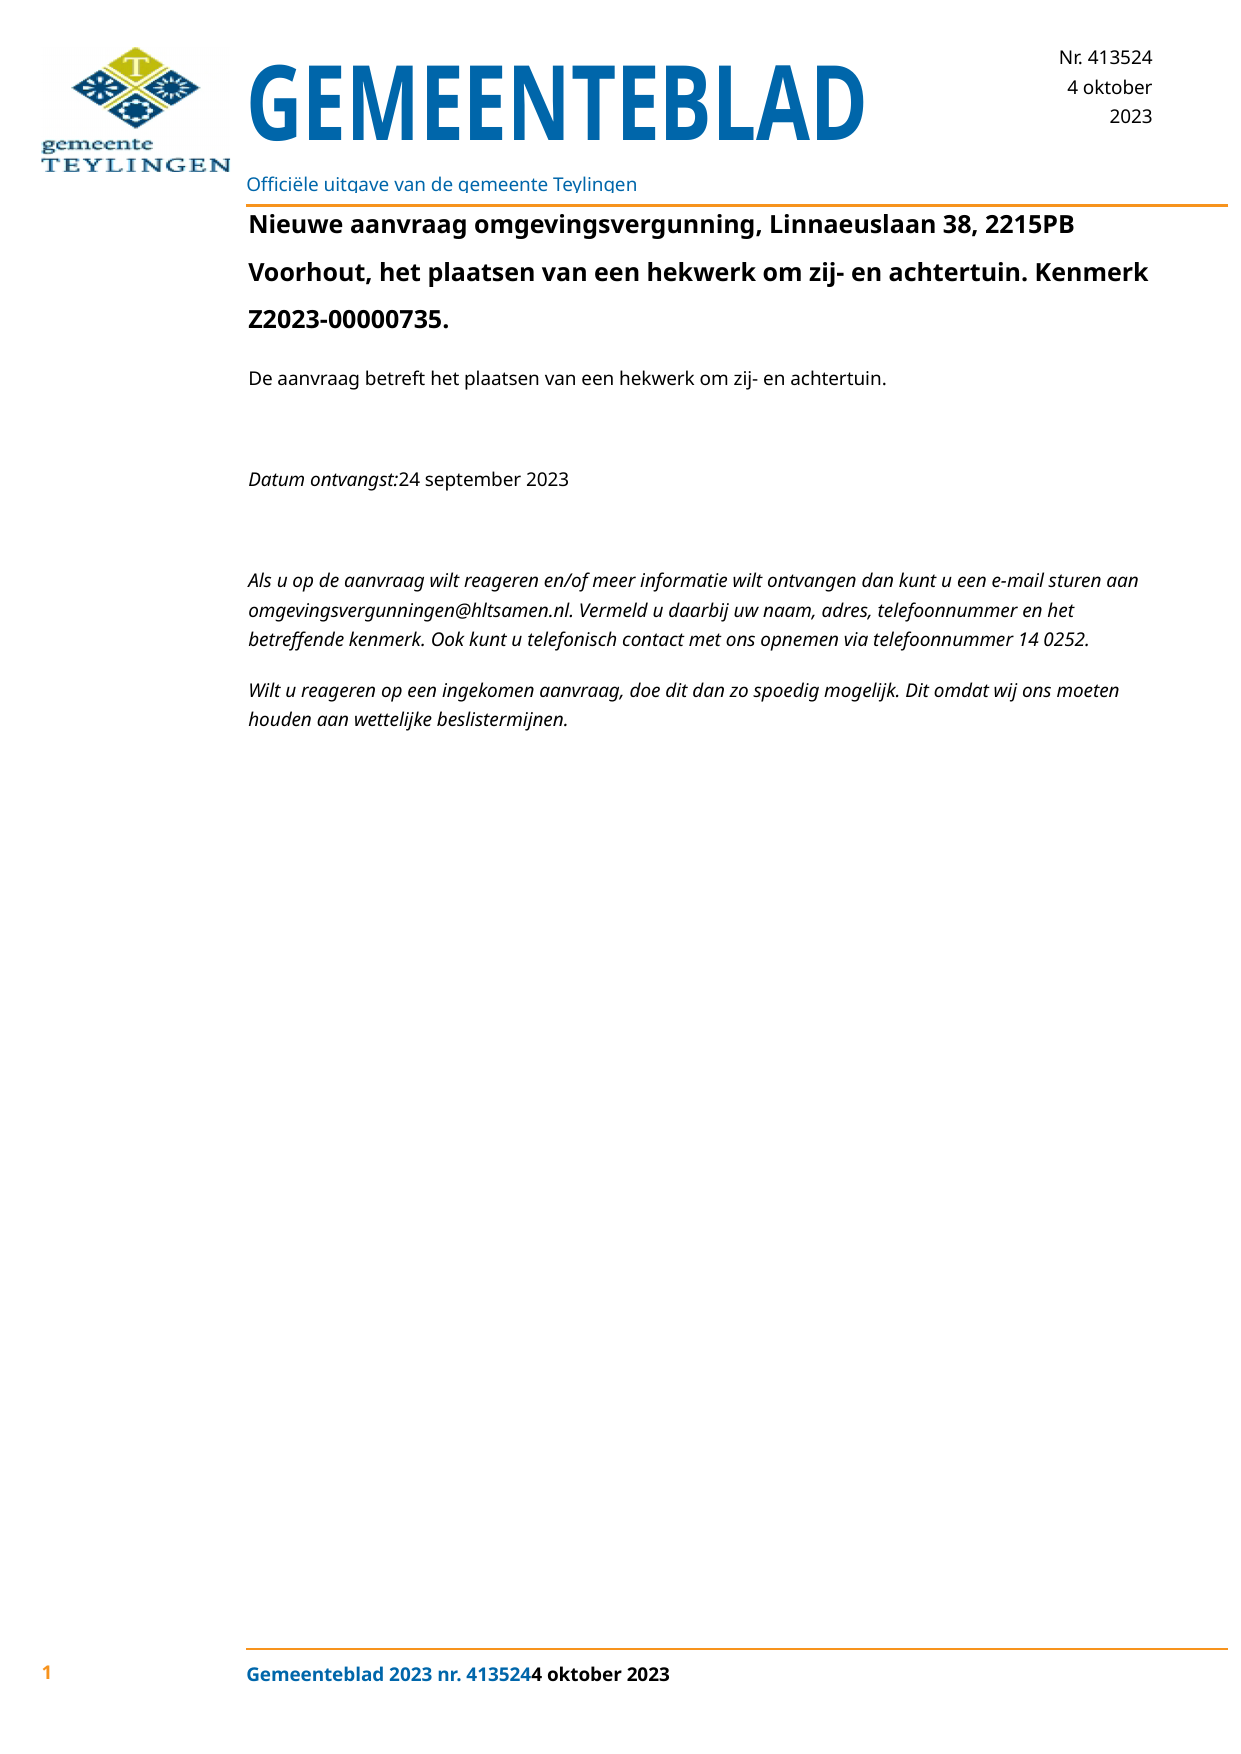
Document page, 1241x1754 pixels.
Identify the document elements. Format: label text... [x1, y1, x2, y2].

text Als u op de aanvraag wilt reageren en/of meer informatie wilt ontvangen dan kunt u een e-mail sturen aan omgevingsvergunningen@hltsamen.nl. Vermeld u daarbij uw naam, adres, telefoonnummer en het betreffende kenmerk. Ook kunt u telefonisch contact met ons opnemen via telefoonnummer 14 0252. [248, 567, 1152, 652]
text Nieuwe aanvraag omgevingsvergunning, Linnaeuslaan 38, 2215PB Voorhout, het plaatsen van een hekwerk om zij- en achtertuin. Kenmerk Z2023-00000735. [248, 207, 1152, 336]
text Datum ontvangst:24 september 2023 [248, 466, 1152, 492]
text De aanvraag betreft het plaatsen van een hekwerk om zij- en achtertuin. [248, 366, 1152, 391]
picture [41, 47, 231, 172]
text Wilt u reageren op een ingekomen aanvraag, doe dit dan zo spoedig mogelijk. Dit omdat wij ons moeten houden aan wettelijke beslistermijnen. [248, 677, 1152, 732]
